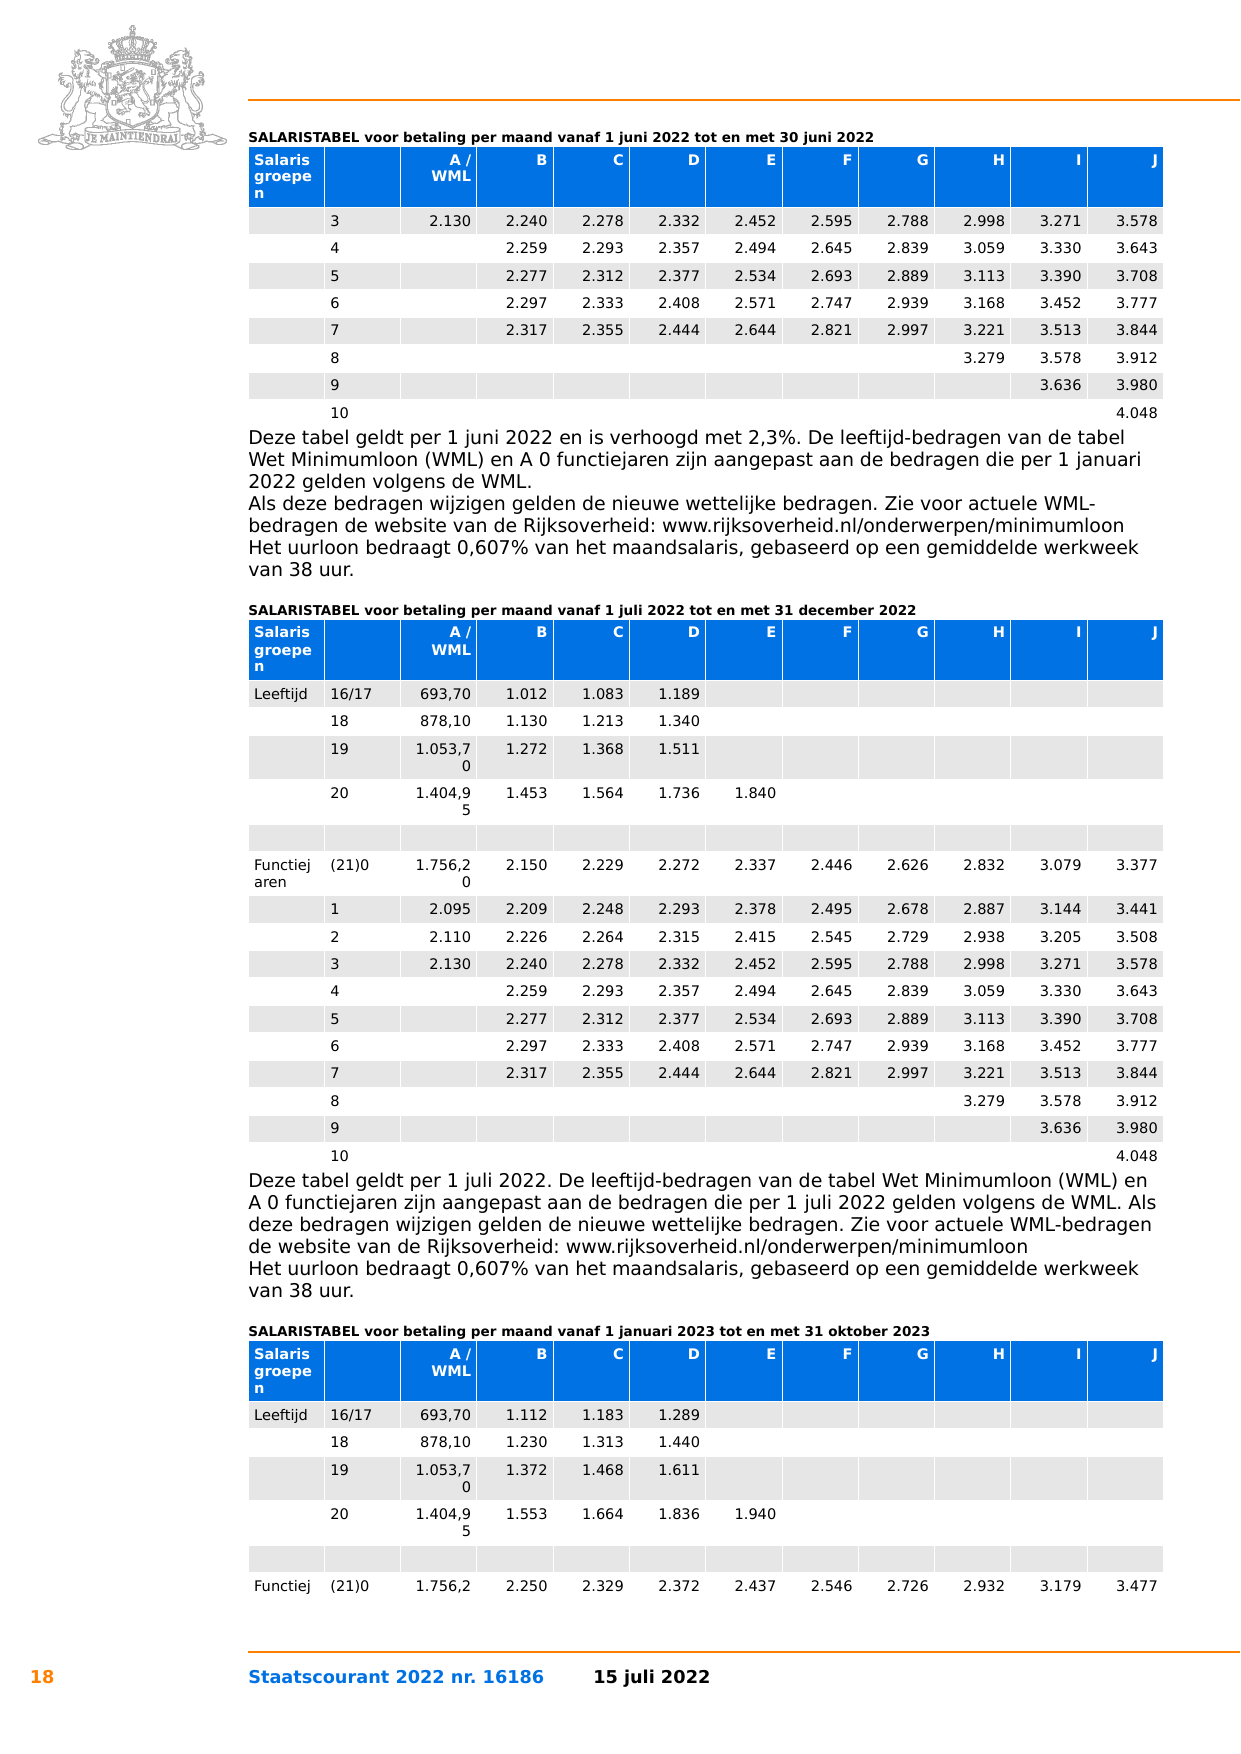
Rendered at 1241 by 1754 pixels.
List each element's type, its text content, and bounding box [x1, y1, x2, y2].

table_cell 2.839 [859, 979, 934, 1005]
table_cell J [1088, 147, 1163, 207]
table_cell 3.113 [935, 1006, 1010, 1032]
table_cell 693,70 [401, 1402, 476, 1428]
table_cell [706, 1457, 782, 1500]
table_cell 2.240 [477, 951, 553, 977]
table_cell [783, 736, 858, 779]
table_cell [630, 1143, 705, 1169]
table_cell [249, 208, 324, 234]
table_cell 2.444 [630, 318, 705, 344]
table_cell [249, 373, 324, 399]
table_cell [249, 1061, 324, 1087]
table_cell 3.330 [1011, 235, 1087, 262]
table_cell [554, 345, 629, 371]
table_cell [477, 825, 553, 851]
table_cell 2.644 [706, 1061, 782, 1087]
table_cell [935, 681, 1010, 707]
table_cell Functiej [249, 1573, 324, 1599]
table_cell 1.012 [477, 681, 553, 707]
table_cell B [477, 147, 553, 207]
table_cell 3.271 [1011, 208, 1087, 234]
table_cell 2.788 [859, 951, 934, 977]
table_cell [859, 1143, 934, 1169]
table_cell F [783, 620, 858, 680]
table_cell [1088, 709, 1163, 735]
table_cell 3.144 [1011, 896, 1087, 923]
table_cell 3.179 [1011, 1573, 1087, 1599]
table_cell [1088, 1430, 1163, 1456]
table_cell [935, 825, 1010, 851]
table_cell 2.110 [401, 924, 476, 950]
table_cell [401, 318, 476, 344]
table_cell [935, 1143, 1010, 1169]
table_cell [783, 1143, 858, 1169]
table_cell 2.997 [859, 1061, 934, 1087]
table_cell 2.452 [706, 208, 782, 234]
table_cell 2.333 [554, 290, 629, 317]
table_cell (21)0 [325, 852, 400, 895]
table_cell 2.209 [477, 896, 553, 923]
table_cell 2.293 [554, 979, 629, 1005]
table_cell [706, 1402, 782, 1428]
table_cell 693,70 [401, 681, 476, 707]
table_cell 1.130 [477, 709, 553, 735]
table_cell [401, 400, 476, 426]
table_cell 3 [325, 208, 400, 234]
table_cell 3.708 [1088, 1006, 1163, 1032]
table_cell [477, 373, 553, 399]
table_cell 9 [325, 373, 400, 399]
table_cell [859, 736, 934, 779]
table_cell G [859, 1341, 934, 1401]
table_cell 2.595 [783, 208, 858, 234]
table_cell 2.337 [706, 852, 782, 895]
table_cell I [1011, 1341, 1087, 1401]
table_cell 2.939 [859, 290, 934, 317]
table_cell B [477, 620, 553, 680]
table_cell 3.643 [1088, 235, 1163, 262]
table_cell [401, 345, 476, 371]
table_cell [783, 1430, 858, 1456]
table_cell [401, 979, 476, 1005]
table_cell 4.048 [1088, 400, 1163, 426]
table_cell [783, 681, 858, 707]
table_cell [249, 1501, 324, 1545]
table_cell [1011, 780, 1087, 823]
table_cell 8 [325, 345, 400, 371]
table_cell 2.264 [554, 924, 629, 950]
table_cell [249, 235, 324, 262]
table_cell 2.408 [630, 1033, 705, 1060]
table_cell H [935, 620, 1010, 680]
table_cell [249, 290, 324, 317]
table_cell 2.645 [783, 979, 858, 1005]
table_cell 3.636 [1011, 1116, 1087, 1142]
table_cell B [477, 1341, 553, 1401]
table_cell 2.494 [706, 979, 782, 1005]
text Deze tabel geldt per 1 juli 2022. De leeftijd-bedragen van de tabel Wet Minimumloon (WML) en A 0 functiejaren zijn aangepast aan de bedragen die per 1 juli 2022 gelden volgens de WML. Als deze bedragen wijzigen gelden de nieuwe wettelijke bedragen. Zie voor actuele WML-bedragen de website van de Rijksoverheid: www.rijksoverheid.nl/onderwerpen/minimumloon [248, 1170, 1163, 1258]
table_cell 2.130 [401, 951, 476, 977]
table_cell 2.997 [859, 318, 934, 344]
table_cell [325, 620, 400, 680]
table_cell 2.355 [554, 318, 629, 344]
table_cell [249, 1143, 324, 1169]
table_cell 1.189 [630, 681, 705, 707]
table_cell 2.259 [477, 235, 553, 262]
table_cell [1011, 736, 1087, 779]
table_cell 16/17 [325, 681, 400, 707]
table_cell [783, 400, 858, 426]
table_cell [249, 1033, 324, 1060]
table_cell 2.571 [706, 290, 782, 317]
table_cell 16/17 [325, 1402, 400, 1428]
table_cell [783, 709, 858, 735]
table_cell 3.578 [1088, 208, 1163, 234]
table_cell [1088, 825, 1163, 851]
table_cell 878,10 [401, 1430, 476, 1456]
table_cell 2.747 [783, 1033, 858, 1060]
table_cell 2.095 [401, 896, 476, 923]
table_cell [1088, 736, 1163, 779]
table_cell [325, 147, 400, 207]
table_cell [1011, 825, 1087, 851]
table_cell 2.534 [706, 263, 782, 289]
table_cell 2.130 [401, 208, 476, 234]
table_cell 2.317 [477, 318, 553, 344]
table_cell [859, 1546, 934, 1572]
table_cell 1.313 [554, 1430, 629, 1456]
table_cell 1.564 [554, 780, 629, 823]
table_cell C [554, 147, 629, 207]
table_cell A / WML [401, 620, 476, 680]
table_cell 1.183 [554, 1402, 629, 1428]
table_cell [401, 1546, 476, 1572]
table_cell 5 [325, 1006, 400, 1032]
table_cell 3.390 [1011, 263, 1087, 289]
table_cell 2.278 [554, 951, 629, 977]
table_cell [249, 400, 324, 426]
table_cell [783, 1501, 858, 1545]
table_cell [935, 1430, 1010, 1456]
text Het uurloon bedraagt 0,607% van het maandsalaris, gebaseerd op een gemiddelde werkweek van 38 uur. [248, 537, 1163, 581]
table_cell 1.453 [477, 780, 553, 823]
table_cell [935, 736, 1010, 779]
table_cell [859, 681, 934, 707]
table_cell [401, 1061, 476, 1087]
table_cell 2.932 [935, 1573, 1010, 1599]
table_cell 1.083 [554, 681, 629, 707]
table_cell [859, 1116, 934, 1142]
table_cell 3.708 [1088, 263, 1163, 289]
table_cell 3.441 [1088, 896, 1163, 923]
table_cell 18 [325, 709, 400, 735]
table_cell 1.112 [477, 1402, 553, 1428]
table_cell 2.312 [554, 1006, 629, 1032]
table_cell 1.511 [630, 736, 705, 779]
table_cell 2.494 [706, 235, 782, 262]
table_cell [554, 400, 629, 426]
table_cell [477, 1116, 553, 1142]
table_cell Salarisgroepen [249, 1341, 324, 1401]
table_cell [935, 400, 1010, 426]
table_cell [706, 825, 782, 851]
table_cell 878,10 [401, 709, 476, 735]
table_cell [859, 1430, 934, 1456]
table_cell [1088, 1457, 1163, 1500]
table_cell [630, 1088, 705, 1114]
table_cell [630, 1116, 705, 1142]
table_cell 3.643 [1088, 979, 1163, 1005]
table_cell 3.912 [1088, 345, 1163, 371]
table_cell [859, 345, 934, 371]
table_cell [1088, 1402, 1163, 1428]
table_cell [706, 709, 782, 735]
table_cell 3.059 [935, 979, 1010, 1005]
table_cell 2.355 [554, 1061, 629, 1087]
table_cell [859, 1402, 934, 1428]
table_cell [249, 709, 324, 735]
table_cell 1 [325, 896, 400, 923]
table_cell 3.279 [935, 345, 1010, 371]
table_cell 3.980 [1088, 373, 1163, 399]
table_cell [477, 1088, 553, 1114]
table_cell 2.408 [630, 290, 705, 317]
table_cell 2.240 [477, 208, 553, 234]
table_cell 2.645 [783, 235, 858, 262]
table_cell [859, 1501, 934, 1545]
table_cell 19 [325, 1457, 400, 1500]
table_cell [1088, 780, 1163, 823]
table_cell [783, 345, 858, 371]
table_cell 2.277 [477, 1006, 553, 1032]
table_cell 2.377 [630, 263, 705, 289]
table_cell 3.513 [1011, 318, 1087, 344]
table_cell 3.636 [1011, 373, 1087, 399]
table_cell 2.150 [477, 852, 553, 895]
table_cell 2.889 [859, 1006, 934, 1032]
table_cell 3.113 [935, 263, 1010, 289]
table_cell 2.595 [783, 951, 858, 977]
table_cell 1.368 [554, 736, 629, 779]
table_cell 1.340 [630, 709, 705, 735]
table_cell [859, 400, 934, 426]
table_cell I [1011, 147, 1087, 207]
table_cell [249, 736, 324, 779]
table_cell [401, 373, 476, 399]
table_cell [859, 780, 934, 823]
table_cell 1.440 [630, 1430, 705, 1456]
table_cell 1.289 [630, 1402, 705, 1428]
table_cell [859, 825, 934, 851]
table_cell [935, 780, 1010, 823]
table_cell [783, 1457, 858, 1500]
table_cell [249, 1006, 324, 1032]
table_cell 2.278 [554, 208, 629, 234]
table_cell A / WML [401, 1341, 476, 1401]
table_cell 6 [325, 290, 400, 317]
table_cell 2.452 [706, 951, 782, 977]
table_cell [249, 318, 324, 344]
table_cell [1011, 681, 1087, 707]
table_cell 2.293 [630, 896, 705, 923]
table_cell 2.839 [859, 235, 934, 262]
table_cell 1.404,95 [401, 780, 476, 823]
table_cell 3.279 [935, 1088, 1010, 1114]
table_cell 2.939 [859, 1033, 934, 1060]
table_cell (21)0 [325, 1573, 400, 1599]
table_cell [401, 1143, 476, 1169]
table_cell 3 [325, 951, 400, 977]
table_cell 1.840 [706, 780, 782, 823]
table_cell [1011, 709, 1087, 735]
table_cell 3.221 [935, 318, 1010, 344]
table_cell 20 [325, 1501, 400, 1545]
table_cell 1.053,70 [401, 736, 476, 779]
table_cell [1011, 1143, 1087, 1169]
table_cell [401, 1033, 476, 1060]
table_cell [249, 1546, 324, 1572]
table_cell 3.330 [1011, 979, 1087, 1005]
table_cell [706, 1088, 782, 1114]
table_cell [1011, 400, 1087, 426]
table_cell [783, 825, 858, 851]
table_cell G [859, 620, 934, 680]
table_cell 3.271 [1011, 951, 1087, 977]
table_cell [706, 373, 782, 399]
table_cell 2.333 [554, 1033, 629, 1060]
table_cell 1.756,2 [401, 1573, 476, 1599]
table_cell 3.168 [935, 290, 1010, 317]
table_cell 2.272 [630, 852, 705, 895]
table_cell D [630, 147, 705, 207]
table_header SALARISTABEL voor betaling per maand vanaf 1 juni 2022 tot en met 30 juni 2022 [248, 130, 1163, 146]
table_cell [325, 1341, 400, 1401]
table_cell [935, 1457, 1010, 1500]
table_cell [554, 1116, 629, 1142]
table_cell [249, 924, 324, 950]
table_cell 1.553 [477, 1501, 553, 1545]
table_cell [1011, 1546, 1087, 1572]
picture [38, 25, 227, 150]
table_cell 1.756,20 [401, 852, 476, 895]
table_cell [935, 373, 1010, 399]
table_header SALARISTABEL voor betaling per maand vanaf 1 juli 2022 tot en met 31 december 2022 [248, 603, 1163, 619]
table_cell [783, 373, 858, 399]
table_cell [630, 1546, 705, 1572]
table_cell [325, 1546, 400, 1572]
table_cell 2.998 [935, 951, 1010, 977]
table_cell 3.390 [1011, 1006, 1087, 1032]
table_cell F [783, 1341, 858, 1401]
table_cell [783, 1088, 858, 1114]
table_cell 1.230 [477, 1430, 553, 1456]
table_cell G [859, 147, 934, 207]
table_cell Salarisgroepen [249, 147, 324, 207]
table_cell [325, 825, 400, 851]
table_cell 10 [325, 400, 400, 426]
table_cell [249, 951, 324, 977]
table_cell 3.205 [1011, 924, 1087, 950]
table_cell 1.372 [477, 1457, 553, 1500]
table_header SALARISTABEL voor betaling per maand vanaf 1 januari 2023 tot en met 31 oktober 2023 [248, 1324, 1163, 1340]
table_cell 1.664 [554, 1501, 629, 1545]
table_cell 1.213 [554, 709, 629, 735]
table_cell [706, 345, 782, 371]
table_cell [401, 235, 476, 262]
table_cell [630, 825, 705, 851]
table_cell [1088, 1501, 1163, 1545]
table_cell [859, 1457, 934, 1500]
table_cell 2.545 [783, 924, 858, 950]
table_cell 3.513 [1011, 1061, 1087, 1087]
table_cell 2.332 [630, 951, 705, 977]
table_cell 5 [325, 263, 400, 289]
table_cell 7 [325, 1061, 400, 1087]
table_cell 3.777 [1088, 290, 1163, 317]
table_cell 2 [325, 924, 400, 950]
table_cell 8 [325, 1088, 400, 1114]
table_cell Salarisgroepen [249, 620, 324, 680]
table_cell 3.578 [1088, 951, 1163, 977]
table_cell 2.415 [706, 924, 782, 950]
table_cell [477, 345, 553, 371]
table_cell [249, 1088, 324, 1114]
table_cell 2.446 [783, 852, 858, 895]
table_cell 2.357 [630, 235, 705, 262]
table_cell 3.508 [1088, 924, 1163, 950]
table_cell [630, 345, 705, 371]
table_cell [554, 825, 629, 851]
table_cell 1.468 [554, 1457, 629, 1500]
table_cell 1.736 [630, 780, 705, 823]
table_cell [401, 1116, 476, 1142]
table_cell [630, 373, 705, 399]
table_cell 2.297 [477, 1033, 553, 1060]
table_cell [249, 780, 324, 823]
table_cell [554, 1088, 629, 1114]
table_cell 3.578 [1011, 1088, 1087, 1114]
table_cell 2.495 [783, 896, 858, 923]
table_cell [249, 345, 324, 371]
table_cell 2.315 [630, 924, 705, 950]
table_cell 2.832 [935, 852, 1010, 895]
table_cell [706, 400, 782, 426]
table_cell [706, 1116, 782, 1142]
table_cell [630, 400, 705, 426]
table_cell D [630, 620, 705, 680]
table_cell 3.912 [1088, 1088, 1163, 1114]
table_cell 3.059 [935, 235, 1010, 262]
table_cell F [783, 147, 858, 207]
table_cell 3.168 [935, 1033, 1010, 1060]
table_cell 2.312 [554, 263, 629, 289]
table_cell [783, 1402, 858, 1428]
table_cell 3.221 [935, 1061, 1010, 1087]
table_cell E [706, 147, 782, 207]
table_cell 2.229 [554, 852, 629, 895]
table_cell [1088, 1546, 1163, 1572]
table_cell [249, 1116, 324, 1142]
table_cell [477, 1546, 553, 1572]
table_cell [1011, 1457, 1087, 1500]
table_cell 3.844 [1088, 1061, 1163, 1087]
table_cell Functiejaren [249, 852, 324, 895]
table_cell 6 [325, 1033, 400, 1060]
table_cell 2.378 [706, 896, 782, 923]
table_cell Leeftijd [249, 681, 324, 707]
table_cell [706, 1546, 782, 1572]
table_cell 2.317 [477, 1061, 553, 1087]
table_cell 2.329 [554, 1573, 629, 1599]
table_cell 2.998 [935, 208, 1010, 234]
table_cell 2.259 [477, 979, 553, 1005]
table_cell 2.248 [554, 896, 629, 923]
table_cell 7 [325, 318, 400, 344]
table_cell 18 [325, 1430, 400, 1456]
table_cell 3.377 [1088, 852, 1163, 895]
table_cell D [630, 1341, 705, 1401]
table_cell [706, 1430, 782, 1456]
table_cell [401, 263, 476, 289]
table_cell 1.053,70 [401, 1457, 476, 1500]
table_cell 2.678 [859, 896, 934, 923]
table_cell [1011, 1501, 1087, 1545]
table_cell A / WML [401, 147, 476, 207]
table_cell 2.726 [859, 1573, 934, 1599]
table_cell [477, 400, 553, 426]
table_cell 2.644 [706, 318, 782, 344]
table_cell [706, 736, 782, 779]
table_cell 2.332 [630, 208, 705, 234]
table_cell 3.777 [1088, 1033, 1163, 1060]
table_cell 3.452 [1011, 1033, 1087, 1060]
table_cell I [1011, 620, 1087, 680]
table_cell [935, 1116, 1010, 1142]
table_cell 2.821 [783, 318, 858, 344]
table_cell 2.444 [630, 1061, 705, 1087]
table_cell 19 [325, 736, 400, 779]
table_cell C [554, 620, 629, 680]
table_cell 2.729 [859, 924, 934, 950]
table_cell 2.821 [783, 1061, 858, 1087]
table_cell 2.297 [477, 290, 553, 317]
table_cell [859, 373, 934, 399]
table_cell J [1088, 620, 1163, 680]
text Als deze bedragen wijzigen gelden de nieuwe wettelijke bedragen. Zie voor actuele WML-bedragen de website van de Rijksoverheid: www.rijksoverheid.nl/onderwerpen/minimumloon [248, 493, 1163, 537]
table_cell [1011, 1402, 1087, 1428]
table_cell 2.372 [630, 1573, 705, 1599]
table_cell [706, 681, 782, 707]
table_cell 2.693 [783, 1006, 858, 1032]
text Het uurloon bedraagt 0,607% van het maandsalaris, gebaseerd op een gemiddelde werkweek van 38 uur. [248, 1258, 1163, 1302]
table_cell 2.357 [630, 979, 705, 1005]
table_cell Leeftijd [249, 1402, 324, 1428]
table_cell [554, 1143, 629, 1169]
table_cell 2.277 [477, 263, 553, 289]
table_cell J [1088, 1341, 1163, 1401]
table_cell 1.940 [706, 1501, 782, 1545]
table_cell 4.048 [1088, 1143, 1163, 1169]
table_cell [554, 373, 629, 399]
table_cell 2.788 [859, 208, 934, 234]
table_cell 1.404,95 [401, 1501, 476, 1545]
table_cell 3.079 [1011, 852, 1087, 895]
table_cell [859, 1088, 934, 1114]
table_cell 2.293 [554, 235, 629, 262]
table_cell 2.377 [630, 1006, 705, 1032]
table_cell 2.226 [477, 924, 553, 950]
table_cell [249, 825, 324, 851]
table_cell 2.571 [706, 1033, 782, 1060]
table_cell [935, 1501, 1010, 1545]
text Deze tabel geldt per 1 juni 2022 en is verhoogd met 2,3%. De leeftijd-bedragen van de tabel Wet Minimumloon (WML) en A 0 functiejaren zijn aangepast aan de bedragen die per 1 januari 2022 gelden volgens de WML. [248, 427, 1163, 493]
table_cell [1011, 1430, 1087, 1456]
table_cell 3.844 [1088, 318, 1163, 344]
table_cell [783, 1546, 858, 1572]
table_cell 2.747 [783, 290, 858, 317]
table_cell 2.437 [706, 1573, 782, 1599]
table_cell [935, 1402, 1010, 1428]
table_cell 2.534 [706, 1006, 782, 1032]
table_cell 2.887 [935, 896, 1010, 923]
table_cell [249, 263, 324, 289]
table_cell C [554, 1341, 629, 1401]
table_cell [935, 709, 1010, 735]
table_cell [859, 709, 934, 735]
table_cell 3.477 [1088, 1573, 1163, 1599]
table_cell [706, 1143, 782, 1169]
table_cell [401, 1088, 476, 1114]
table_cell 1.611 [630, 1457, 705, 1500]
table_cell 3.452 [1011, 290, 1087, 317]
table_cell [401, 825, 476, 851]
table_cell 3.980 [1088, 1116, 1163, 1142]
table_cell 4 [325, 235, 400, 262]
table_cell E [706, 620, 782, 680]
table_cell 2.693 [783, 263, 858, 289]
table_cell [783, 1116, 858, 1142]
table_cell [249, 1457, 324, 1500]
table_cell 2.546 [783, 1573, 858, 1599]
table_cell 2.250 [477, 1573, 553, 1599]
table_cell 2.626 [859, 852, 934, 895]
table_cell [249, 896, 324, 923]
table_cell 4 [325, 979, 400, 1005]
table_cell [401, 290, 476, 317]
table_cell 2.889 [859, 263, 934, 289]
table_cell [1088, 681, 1163, 707]
table_cell 20 [325, 780, 400, 823]
table_cell [935, 1546, 1010, 1572]
table_cell [783, 780, 858, 823]
table_cell 10 [325, 1143, 400, 1169]
table_cell [249, 1430, 324, 1456]
table_cell [554, 1546, 629, 1572]
table_cell [477, 1143, 553, 1169]
table_cell E [706, 1341, 782, 1401]
table_cell [249, 979, 324, 1005]
table_cell [401, 1006, 476, 1032]
table_cell H [935, 1341, 1010, 1401]
table_cell 1.272 [477, 736, 553, 779]
table_cell H [935, 147, 1010, 207]
table_cell 2.938 [935, 924, 1010, 950]
table_cell 3.578 [1011, 345, 1087, 371]
table_cell 1.836 [630, 1501, 705, 1545]
table_cell 9 [325, 1116, 400, 1142]
